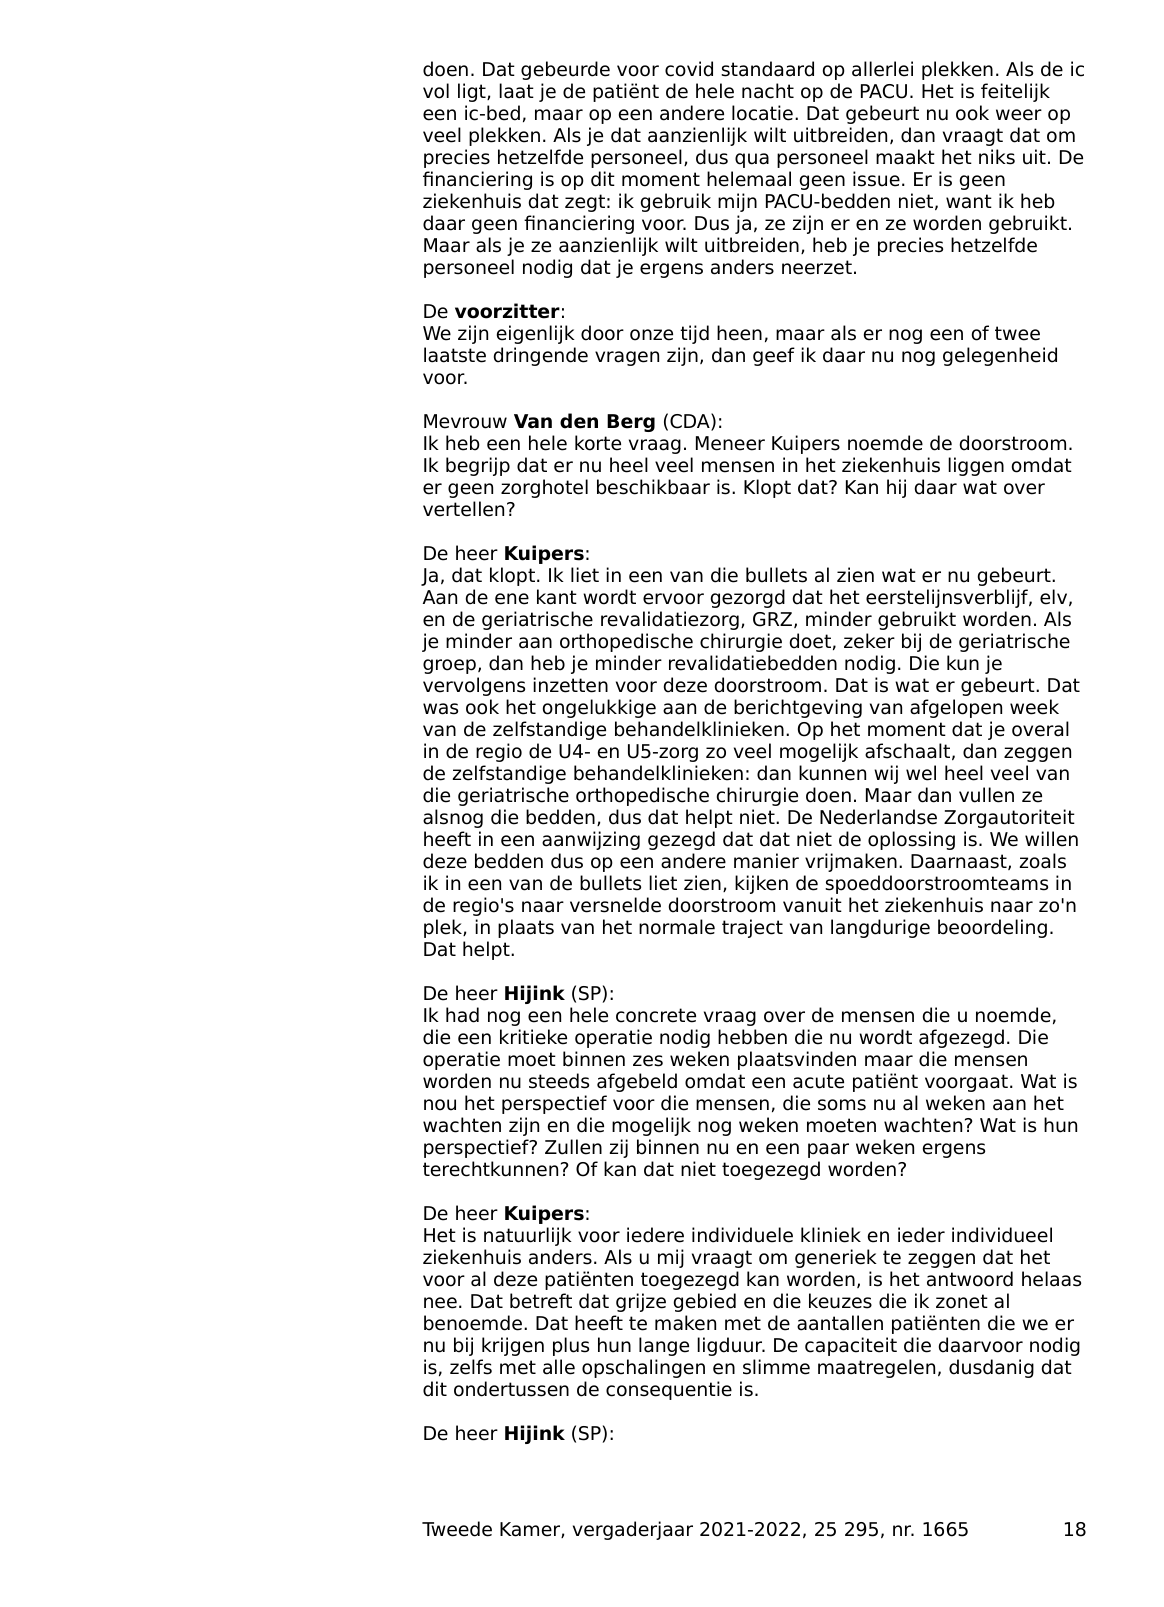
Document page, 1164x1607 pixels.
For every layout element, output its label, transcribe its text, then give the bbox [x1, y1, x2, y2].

text De heer Hijink (SP): [422, 983, 1087, 1005]
text De heer Kuipers: [422, 543, 1087, 565]
text Het is natuurlijk voor iedere individuele kliniek en ieder individueel ziekenhuis anders. Als u mij vraagt om generiek te zeggen dat het voor al deze patiënten toegezegd kan worden, is het antwoord helaas nee. Dat betreft dat grijze gebied en die keuzes die ik zonet al benoemde. Dat heeft te maken met de aantallen patiënten die we er nu bij krijgen plus hun lange ligduur. De capaciteit die daarvoor nodig is, zelfs met alle opschalingen en slimme maatregelen, dusdanig dat dit ondertussen de consequentie is. [422, 1225, 1087, 1401]
text De heer Hijink (SP): [422, 1423, 1087, 1445]
text doen. Dat gebeurde voor covid standaard op allerlei plekken. Als de ic vol ligt, laat je de patiënt de hele nacht op de PACU. Het is feitelijk een ic-bed, maar op een andere locatie. Dat gebeurt nu ook weer op veel plekken. Als je dat aanzienlijk wilt uitbreiden, dan vraagt dat om precies hetzelfde personeel, dus qua personeel maakt het niks uit. De financiering is op dit moment helemaal geen issue. Er is geen ziekenhuis dat zegt: ik gebruik mijn PACU-bedden niet, want ik heb daar geen financiering voor. Dus ja, ze zijn er en ze worden gebruikt. Maar als je ze aanzienlijk wilt uitbreiden, heb je precies hetzelfde personeel nodig dat je ergens anders neerzet. [422, 59, 1087, 279]
text Ja, dat klopt. Ik liet in een van die bullets al zien wat er nu gebeurt. Aan de ene kant wordt ervoor gezorgd dat het eerstelijnsverblijf, elv, en de geriatrische revalidatiezorg, GRZ, minder gebruikt worden. Als je minder aan orthopedische chirurgie doet, zeker bij de geriatrische groep, dan heb je minder revalidatiebedden nodig. Die kun je vervolgens inzetten voor deze doorstroom. Dat is wat er gebeurt. Dat was ook het ongelukkige aan de berichtgeving van afgelopen week van de zelfstandige behandelklinieken. Op het moment dat je overal in de regio de U4- en U5-zorg zo veel mogelijk afschaalt, dan zeggen de zelfstandige behandelklinieken: dan kunnen wij wel heel veel van die geriatrische orthopedische chirurgie doen. Maar dan vullen ze alsnog die bedden, dus dat helpt niet. De Nederlandse Zorgautoriteit heeft in een aanwijzing gezegd dat dat niet de oplossing is. We willen deze bedden dus op een andere manier vrijmaken. Daarnaast, zoals ik in een van de bullets liet zien, kijken de spoeddoorstroomteams in de regio's naar versnelde doorstroom vanuit het ziekenhuis naar zo'n plek, in plaats van het normale traject van langdurige beoordeling. Dat helpt. [422, 565, 1087, 961]
text De heer Kuipers: [422, 1203, 1087, 1225]
text Ik had nog een hele concrete vraag over de mensen die u noemde, die een kritieke operatie nodig hebben die nu wordt afgezegd. Die operatie moet binnen zes weken plaatsvinden maar die mensen worden nu steeds afgebeld omdat een acute patiënt voorgaat. Wat is nou het perspectief voor die mensen, die soms nu al weken aan het wachten zijn en die mogelijk nog weken moeten wachten? Wat is hun perspectief? Zullen zij binnen nu en een paar weken ergens terechtkunnen? Of kan dat niet toegezegd worden? [422, 1005, 1087, 1181]
text De voorzitter: [422, 301, 1087, 323]
text We zijn eigenlijk door onze tijd heen, maar als er nog een of twee laatste dringende vragen zijn, dan geef ik daar nu nog gelegenheid voor. [422, 323, 1087, 389]
text Mevrouw Van den Berg (CDA): [422, 411, 1087, 433]
text Ik heb een hele korte vraag. Meneer Kuipers noemde de doorstroom. Ik begrijp dat er nu heel veel mensen in het ziekenhuis liggen omdat er geen zorghotel beschikbaar is. Klopt dat? Kan hij daar wat over vertellen? [422, 433, 1087, 521]
